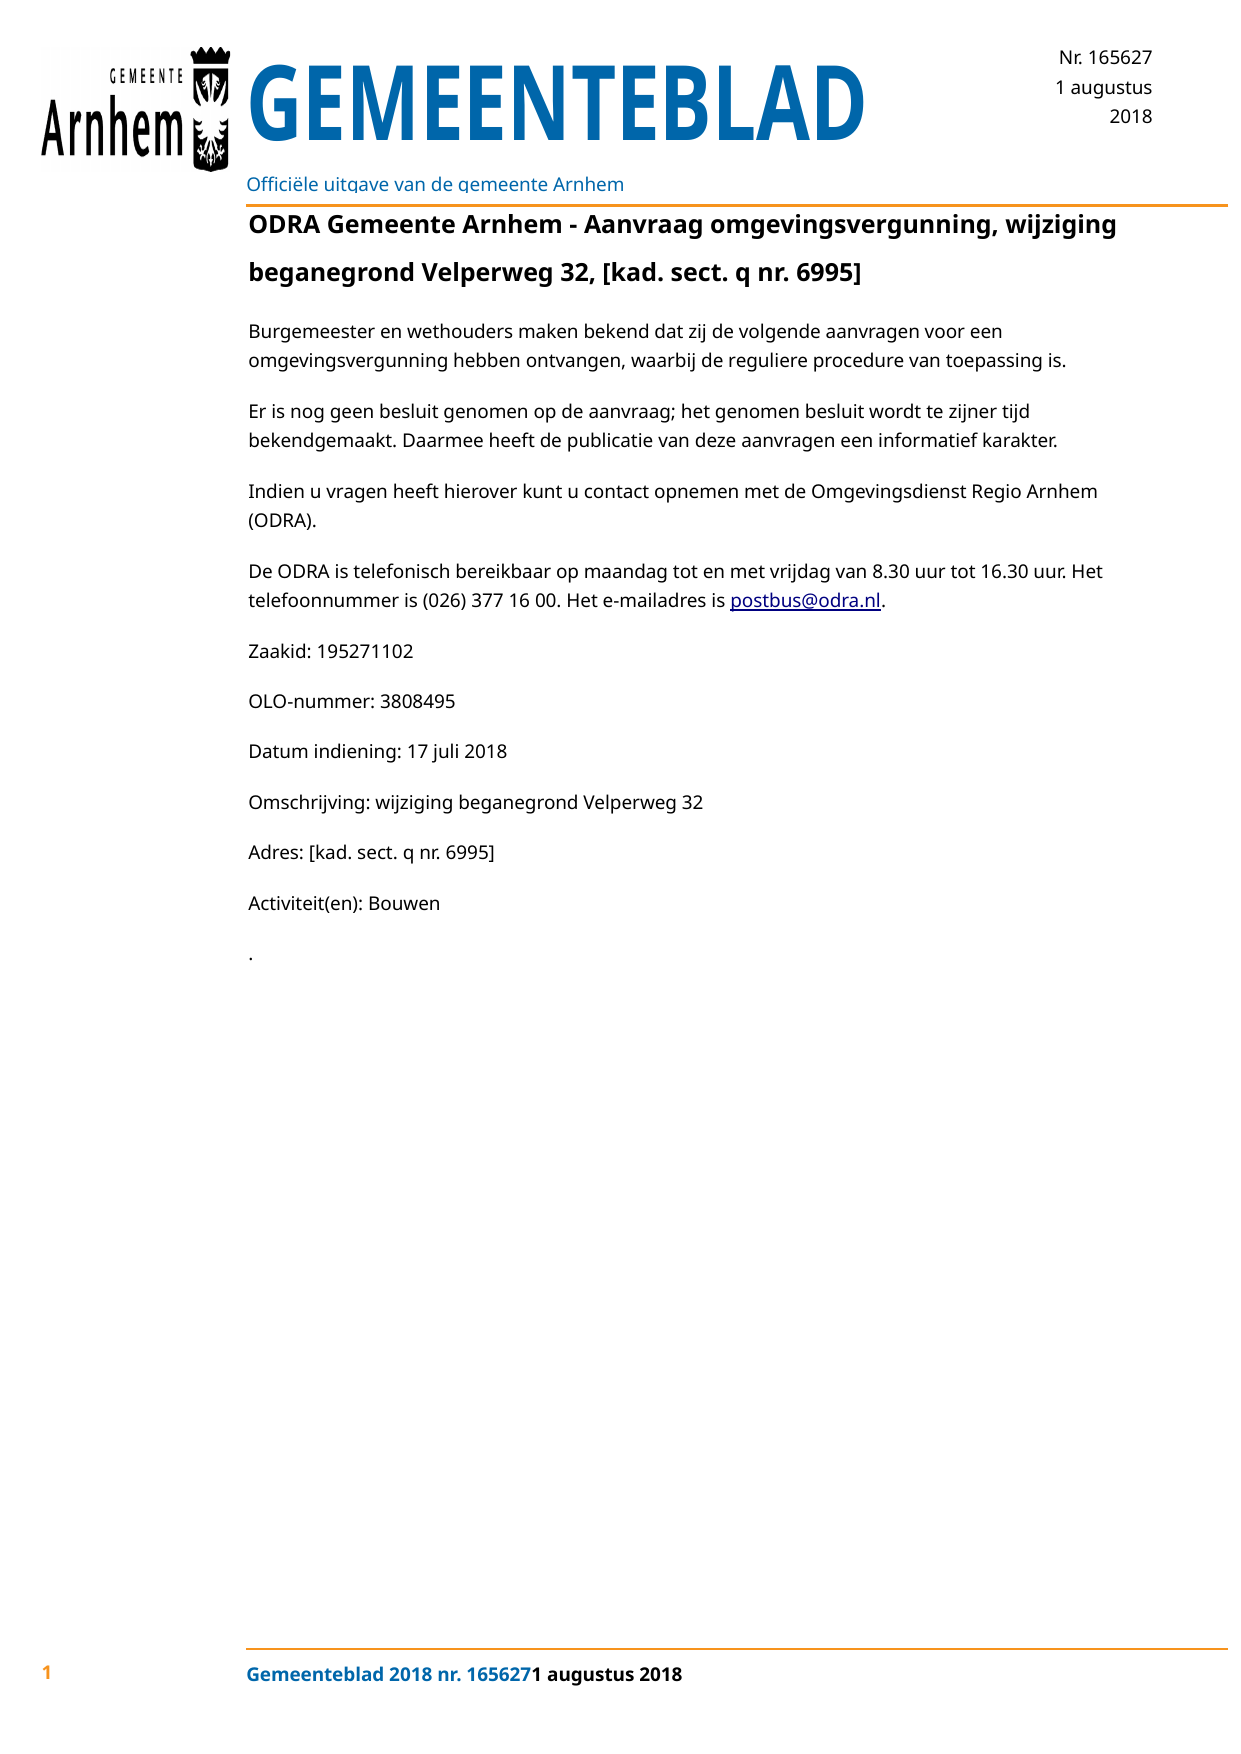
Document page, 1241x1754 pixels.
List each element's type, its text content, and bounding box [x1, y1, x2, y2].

text Activiteit(en): Bouwen [248, 890, 1152, 916]
text De ODRA is telefonisch bereikbaar op maandag tot en met vrijdag van 8.30 uur tot 16.30 uur. Het telefoonnummer is (026) 377 16 00. Het e-mailadres is postbus@odra.nl. [248, 558, 1152, 613]
text Indien u vragen heeft hierover kunt u contact opnemen met de Omgevingsdienst Regio Arnhem (ODRA). [248, 478, 1152, 533]
text Datum indiening: 17 juli 2018 [248, 739, 1152, 764]
text Zaakid: 195271102 [248, 638, 1152, 664]
text OLO-nummer: 3808495 [248, 688, 1152, 714]
picture [41, 47, 231, 172]
text Er is nog geen besluit genomen op de aanvraag; het genomen besluit wordt te zijner tijd bekendgemaakt. Daarmee heeft de publicatie van deze aanvragen een informatief karakter. [248, 398, 1152, 453]
text Adres: [kad. sect. q nr. 6995] [248, 839, 1152, 865]
text Burgemeester en wethouders maken bekend dat zij de volgende aanvragen voor een omgevingsvergunning hebben ontvangen, waarbij de reguliere procedure van toepassing is. [248, 318, 1152, 373]
text . [248, 940, 1152, 966]
text ODRA Gemeente Arnhem - Aanvraag omgevingsvergunning, wijziging beganegrond Velperweg 32, [kad. sect. q nr. 6995] [248, 207, 1152, 288]
text Omschrijving: wijziging beganegrond Velperweg 32 [248, 789, 1152, 815]
